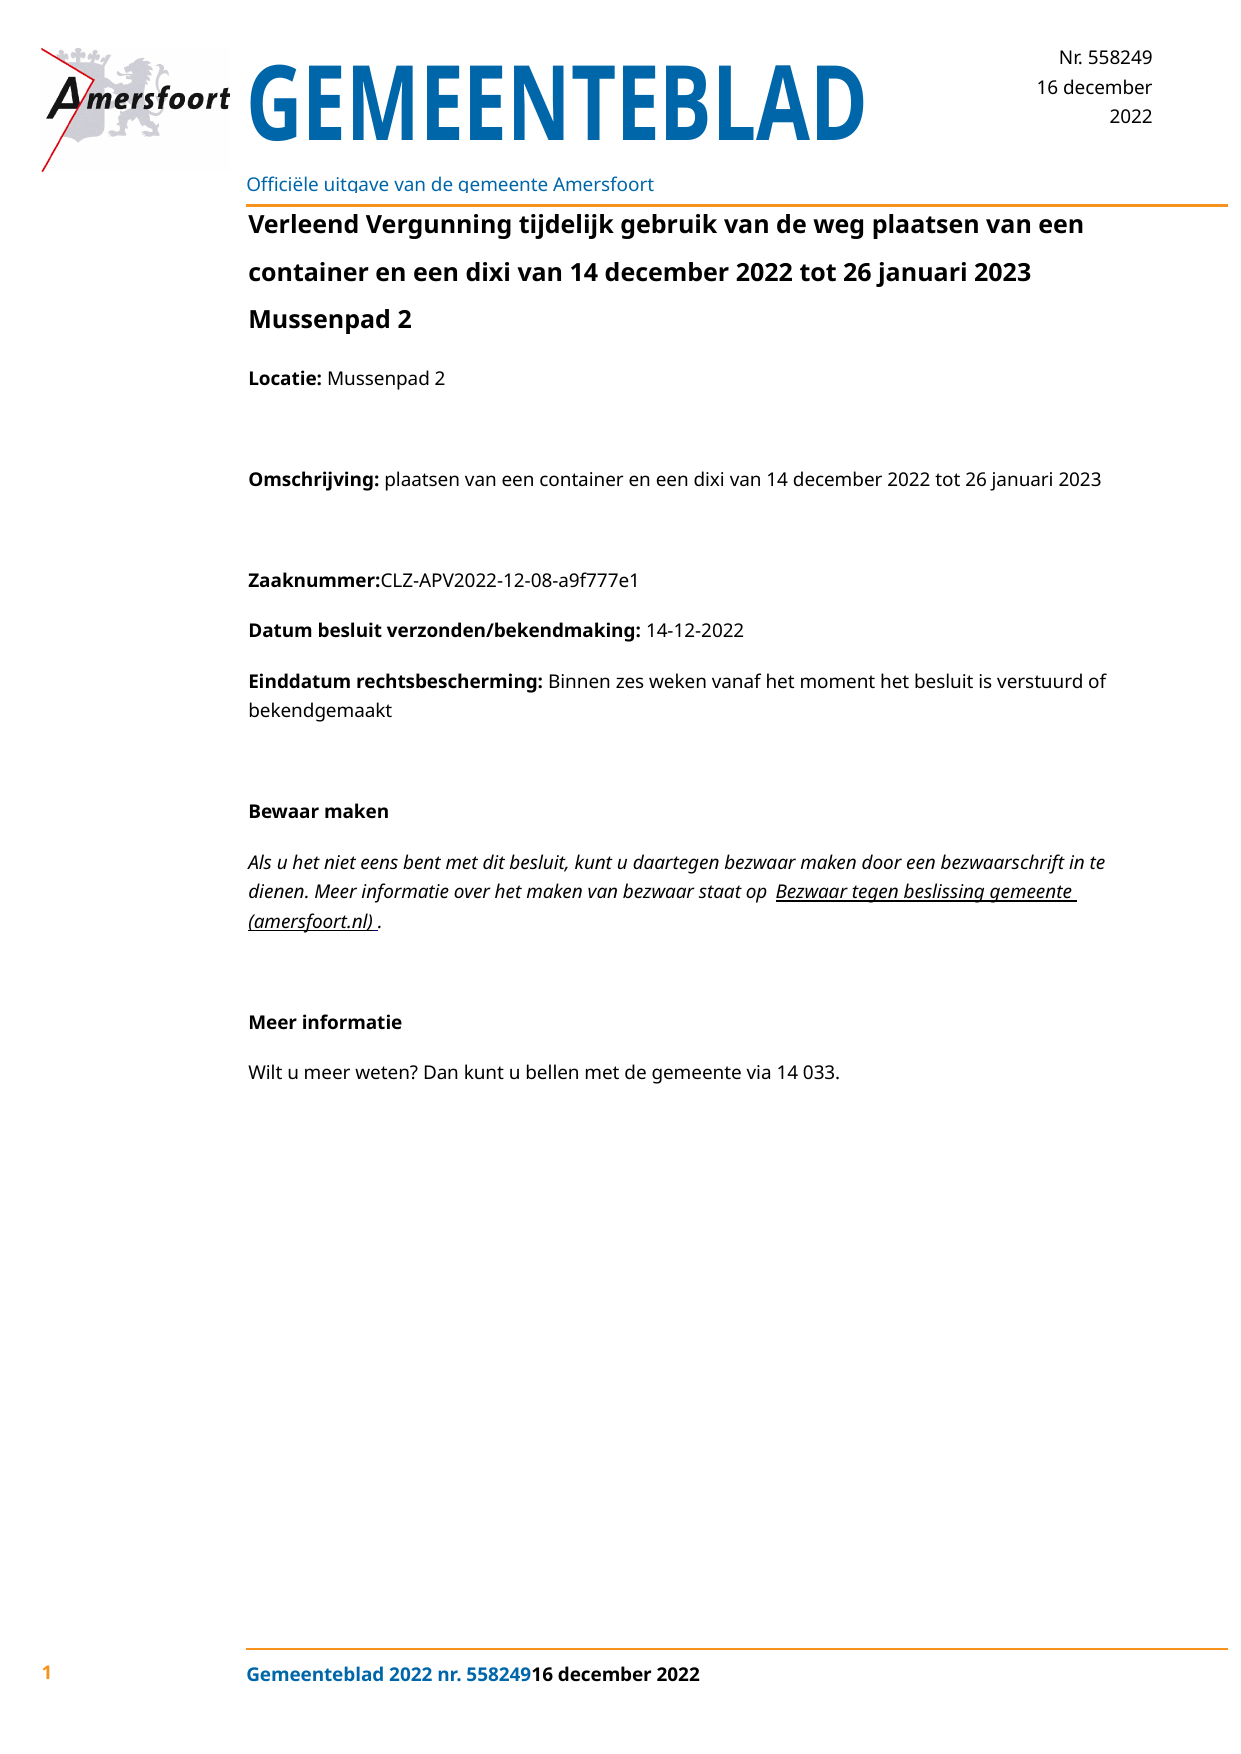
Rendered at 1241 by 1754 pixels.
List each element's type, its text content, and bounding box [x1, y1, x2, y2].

text Einddatum rechtsbescherming: Binnen zes weken vanaf het moment het besluit is verstuurd of bekendgemaakt [248, 668, 1152, 723]
text Als u het niet eens bent met dit besluit, kunt u daartegen bezwaar maken door een bezwaarschrift in te dienen. Meer informatie over het maken van bezwaar staat op Bezwaar tegen beslissing gemeente (amersfoort.nl) . [248, 849, 1152, 934]
text Datum besluit verzonden/bekendmaking: 14-12-2022 [248, 618, 1152, 643]
text Locatie: Mussenpad 2 [248, 366, 1152, 391]
text Omschrijving: plaatsen van een container en een dixi van 14 december 2022 tot 26 januari 2023 [248, 466, 1152, 492]
text Bewaar maken [248, 798, 1152, 824]
text Verleend Vergunning tijdelijk gebruik van de weg plaatsen van een container en een dixi van 14 december 2022 tot 26 januari 2023 Mussenpad 2 [248, 207, 1152, 336]
text Meer informatie [248, 1009, 1152, 1034]
text Wilt u meer weten? Dan kunt u bellen met de gemeente via 14 033. [248, 1059, 1152, 1085]
picture [41, 47, 231, 172]
text Zaaknummer:CLZ-APV2022-12-08-a9f777e1 [248, 567, 1152, 593]
